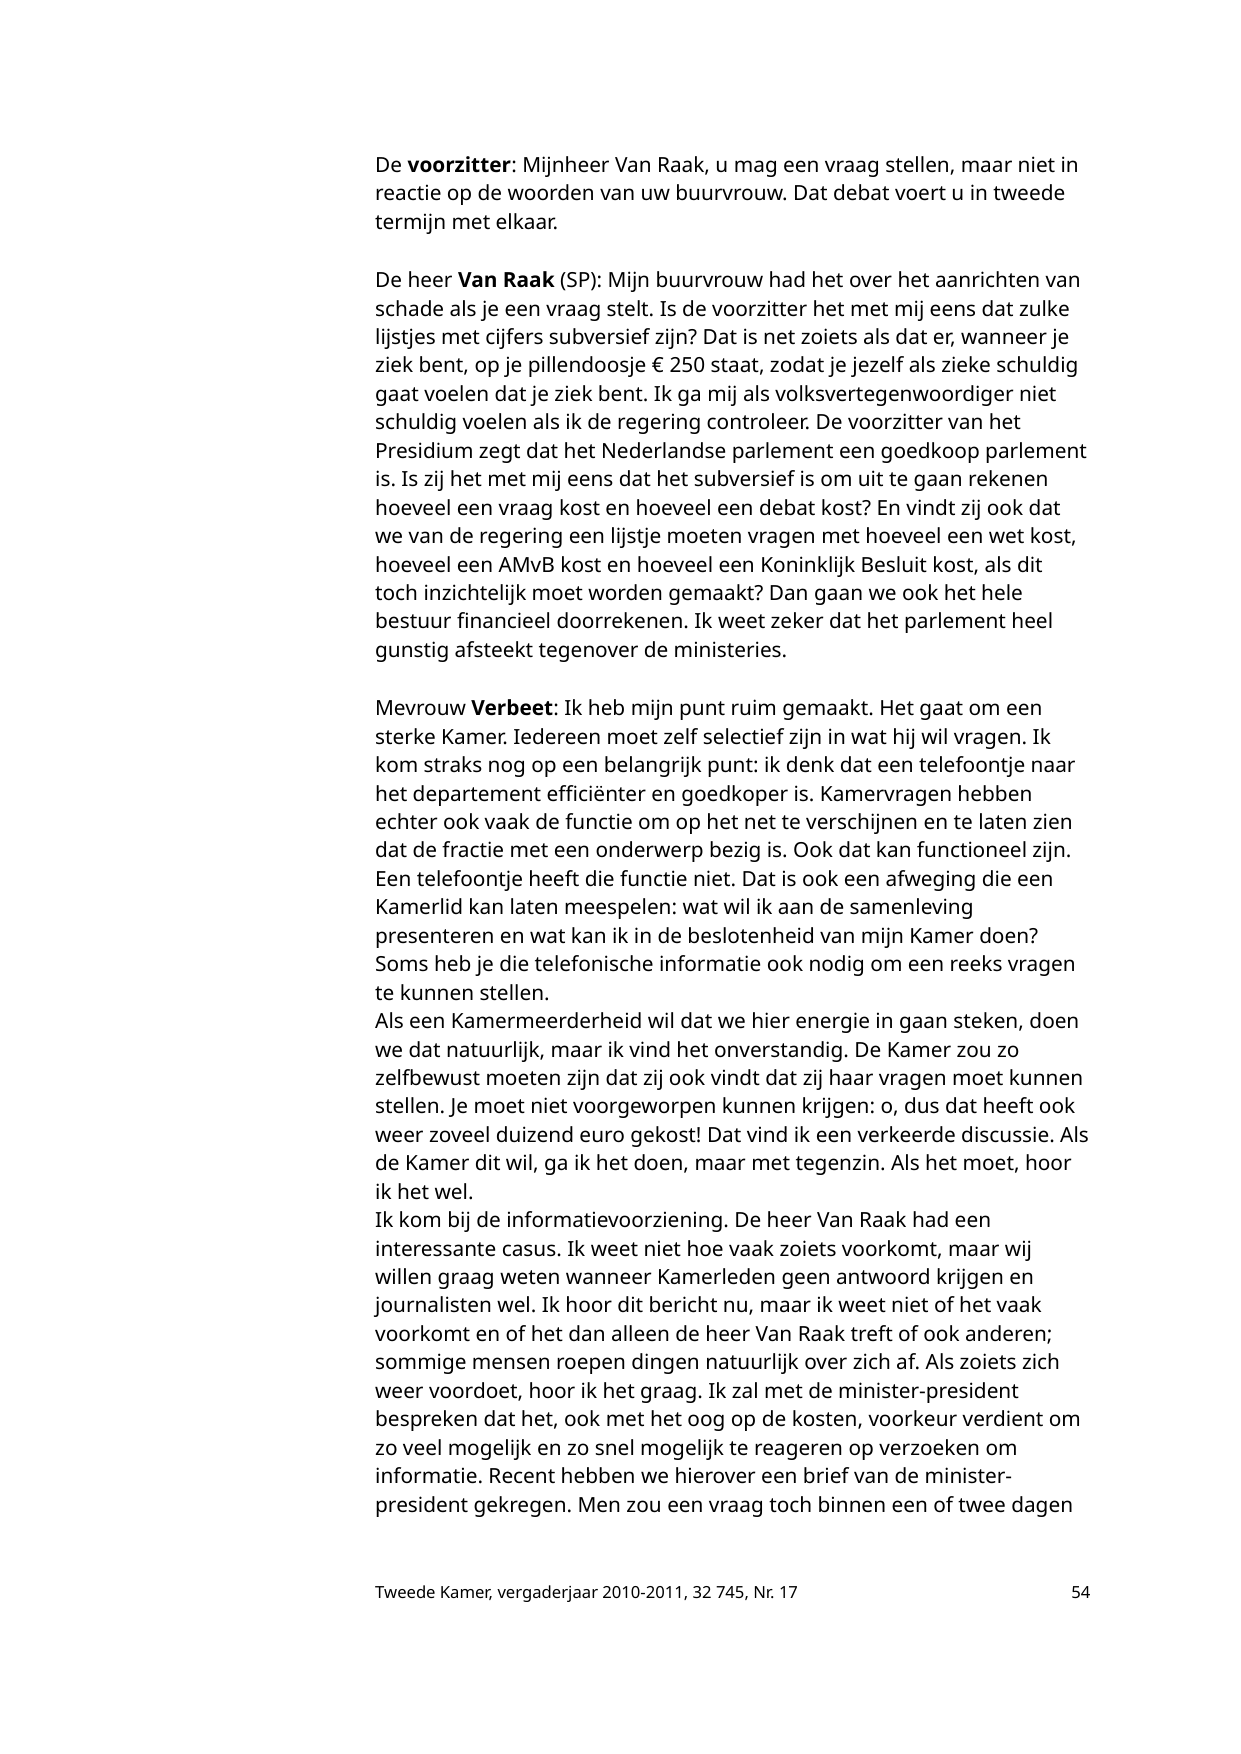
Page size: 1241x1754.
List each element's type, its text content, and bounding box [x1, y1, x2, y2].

text Mevrouw Verbeet: Ik heb mijn punt ruim gemaakt. Het gaat om een sterke Kamer. Iedereen moet zelf selectief zijn in wat hij wil vragen. Ik kom straks nog op een belangrijk punt: ik denk dat een telefoontje naar het departement efficiënter en goedkoper is. Kamervragen hebben echter ook vaak de functie om op het net te verschijnen en te laten zien dat de fractie met een onderwerp bezig is. Ook dat kan functioneel zijn. Een telefoontje heeft die functie niet. Dat is ook een afweging die een Kamerlid kan laten meespelen: wat wil ik aan de samenleving presenteren en wat kan ik in de beslotenheid van mijn Kamer doen? Soms heb je die telefonische informatie ook nodig om een reeks vragen te kunnen stellen. [375, 693, 1090, 1006]
text Ik kom bij de informatievoorziening. De heer Van Raak had een interessante casus. Ik weet niet hoe vaak zoiets voorkomt, maar wij willen graag weten wanneer Kamerleden geen antwoord krijgen en journalisten wel. Ik hoor dit bericht nu, maar ik weet niet of het vaak voorkomt en of het dan alleen de heer Van Raak treft of ook anderen; sommige mensen roepen dingen natuurlijk over zich af. Als zoiets zich weer voordoet, hoor ik het graag. Ik zal met de minister-president bespreken dat het, ook met het oog op de kosten, voorkeur verdient om zo veel mogelijk en zo snel mogelijk te reageren op verzoeken om informatie. Recent hebben we hierover een brief van de minister-president gekregen. Men zou een vraag toch binnen een of twee dagen [375, 1205, 1090, 1518]
text De voorzitter: Mijnheer Van Raak, u mag een vraag stellen, maar niet in reactie op de woorden van uw buurvrouw. Dat debat voert u in tweede termijn met elkaar. [375, 150, 1090, 235]
text De heer Van Raak (SP): Mijn buurvrouw had het over het aanrichten van schade als je een vraag stelt. Is de voorzitter het met mij eens dat zulke lijstjes met cijfers subversief zijn? Dat is net zoiets als dat er, wanneer je ziek bent, op je pillendoosje € 250 staat, zodat je jezelf als zieke schuldig gaat voelen dat je ziek bent. Ik ga mij als volksvertegenwoordiger niet schuldig voelen als ik de regering controleer. De voorzitter van het Presidium zegt dat het Nederlandse parlement een goedkoop parlement is. Is zij het met mij eens dat het subversief is om uit te gaan rekenen hoeveel een vraag kost en hoeveel een debat kost? En vindt zij ook dat we van de regering een lijstje moeten vragen met hoeveel een wet kost, hoeveel een AMvB kost en hoeveel een Koninklijk Besluit kost, als dit toch inzichtelijk moet worden gemaakt? Dan gaan we ook het hele bestuur financieel doorrekenen. Ik weet zeker dat het parlement heel gunstig afsteekt tegenover de ministeries. [375, 265, 1090, 663]
text Als een Kamermeerderheid wil dat we hier energie in gaan steken, doen we dat natuurlijk, maar ik vind het onverstandig. De Kamer zou zo zelfbewust moeten zijn dat zij ook vindt dat zij haar vragen moet kunnen stellen. Je moet niet voorgeworpen kunnen krijgen: o, dus dat heeft ook weer zoveel duizend euro gekost! Dat vind ik een verkeerde discussie. Als de Kamer dit wil, ga ik het doen, maar met tegenzin. Als het moet, hoor ik het wel. [375, 1006, 1090, 1205]
